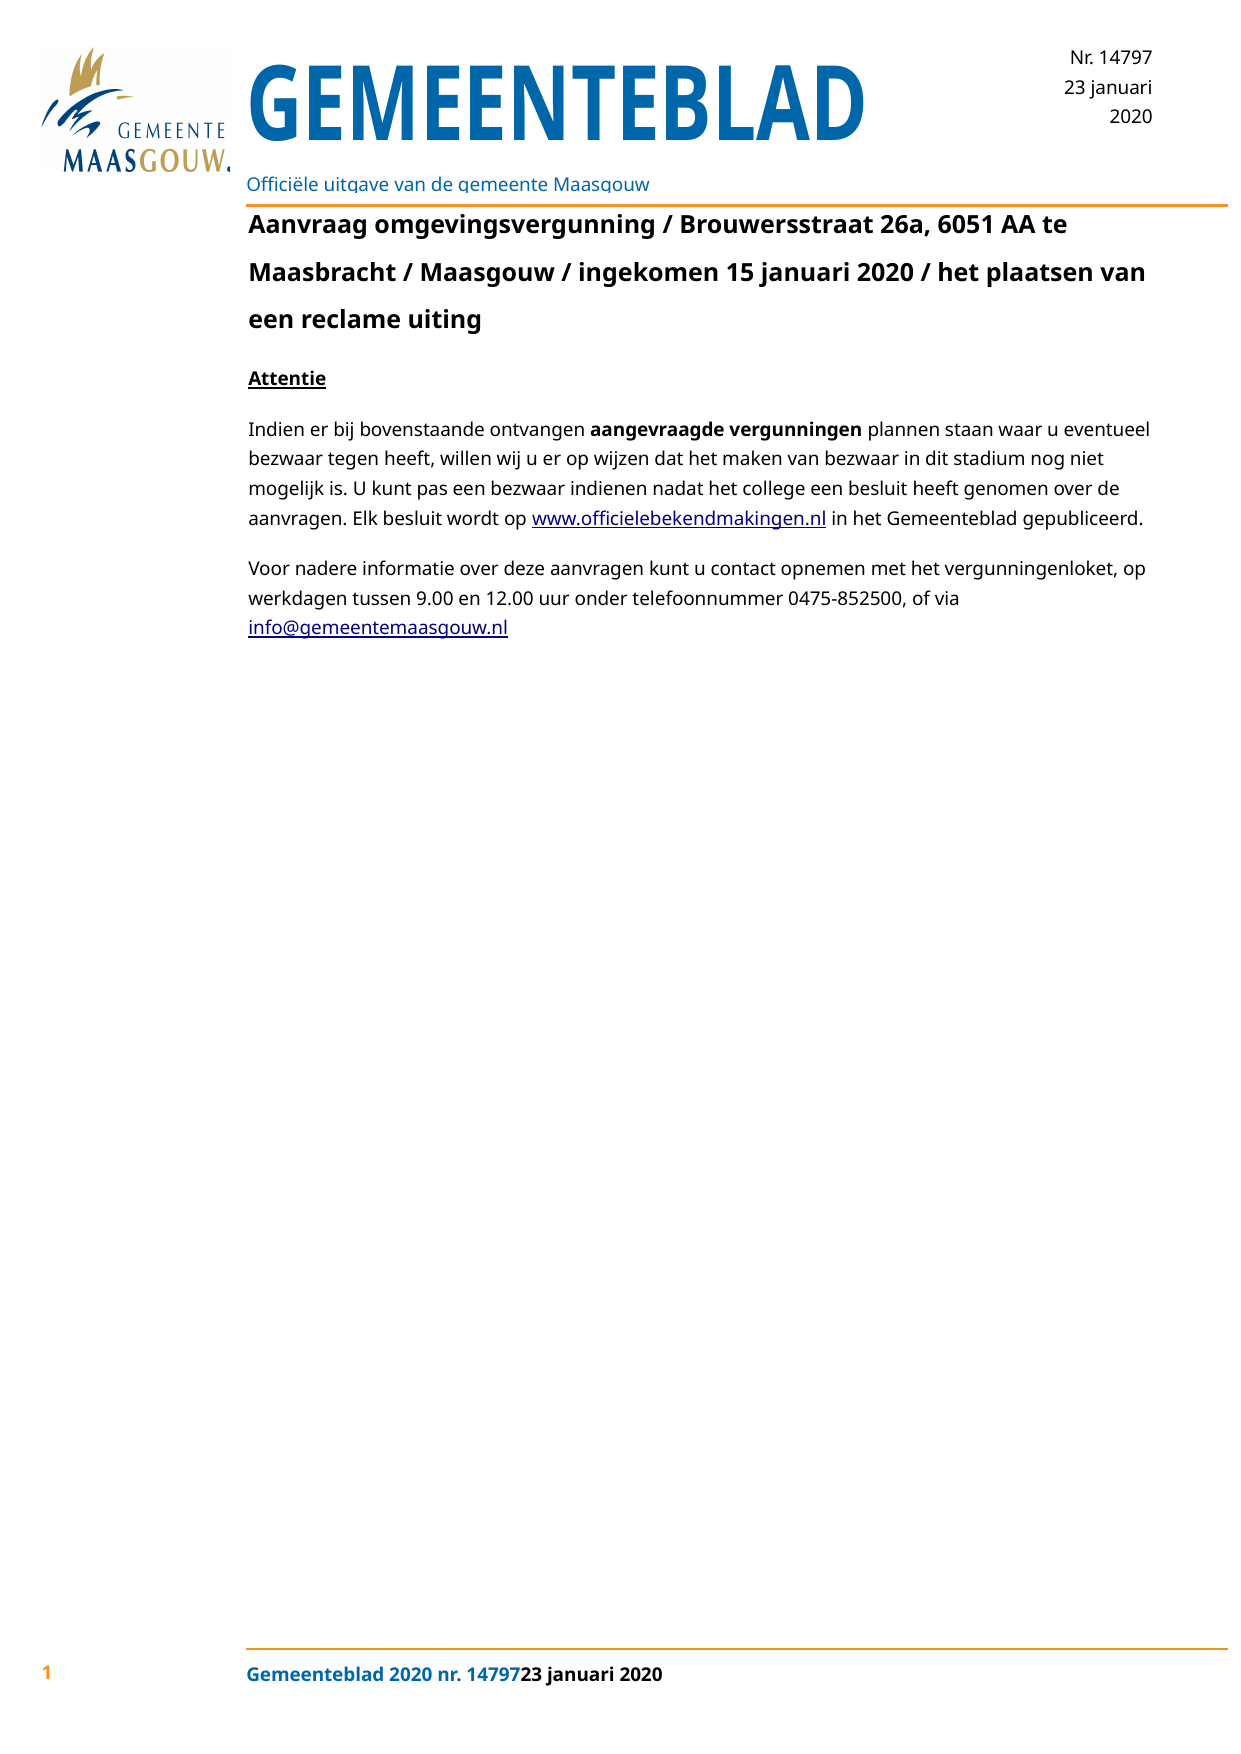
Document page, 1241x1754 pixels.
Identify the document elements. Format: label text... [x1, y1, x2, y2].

text Voor nadere informatie over deze aanvragen kunt u contact opnemen met het vergunningenloket, op werkdagen tussen 9.00 en 12.00 uur onder telefoonnummer 0475-852500, of via info@gemeentemaasgouw.nl [248, 555, 1152, 640]
picture [41, 47, 231, 172]
text Attentie [248, 366, 1152, 391]
text Aanvraag omgevingsvergunning / Brouwersstraat 26a, 6051 AA te Maasbracht / Maasgouw / ingekomen 15 januari 2020 / het plaatsen van een reclame uiting [248, 207, 1152, 336]
text Indien er bij bovenstaande ontvangen aangevraagde vergunningen plannen staan waar u eventueel bezwaar tegen heeft, willen wij u er op wijzen dat het maken van bezwaar in dit stadium nog niet mogelijk is. U kunt pas een bezwaar indienen nadat het college een besluit heeft genomen over de aanvragen. Elk besluit wordt op www.officielebekendmakingen.nl in het Gemeenteblad gepubliceerd. [248, 416, 1152, 530]
